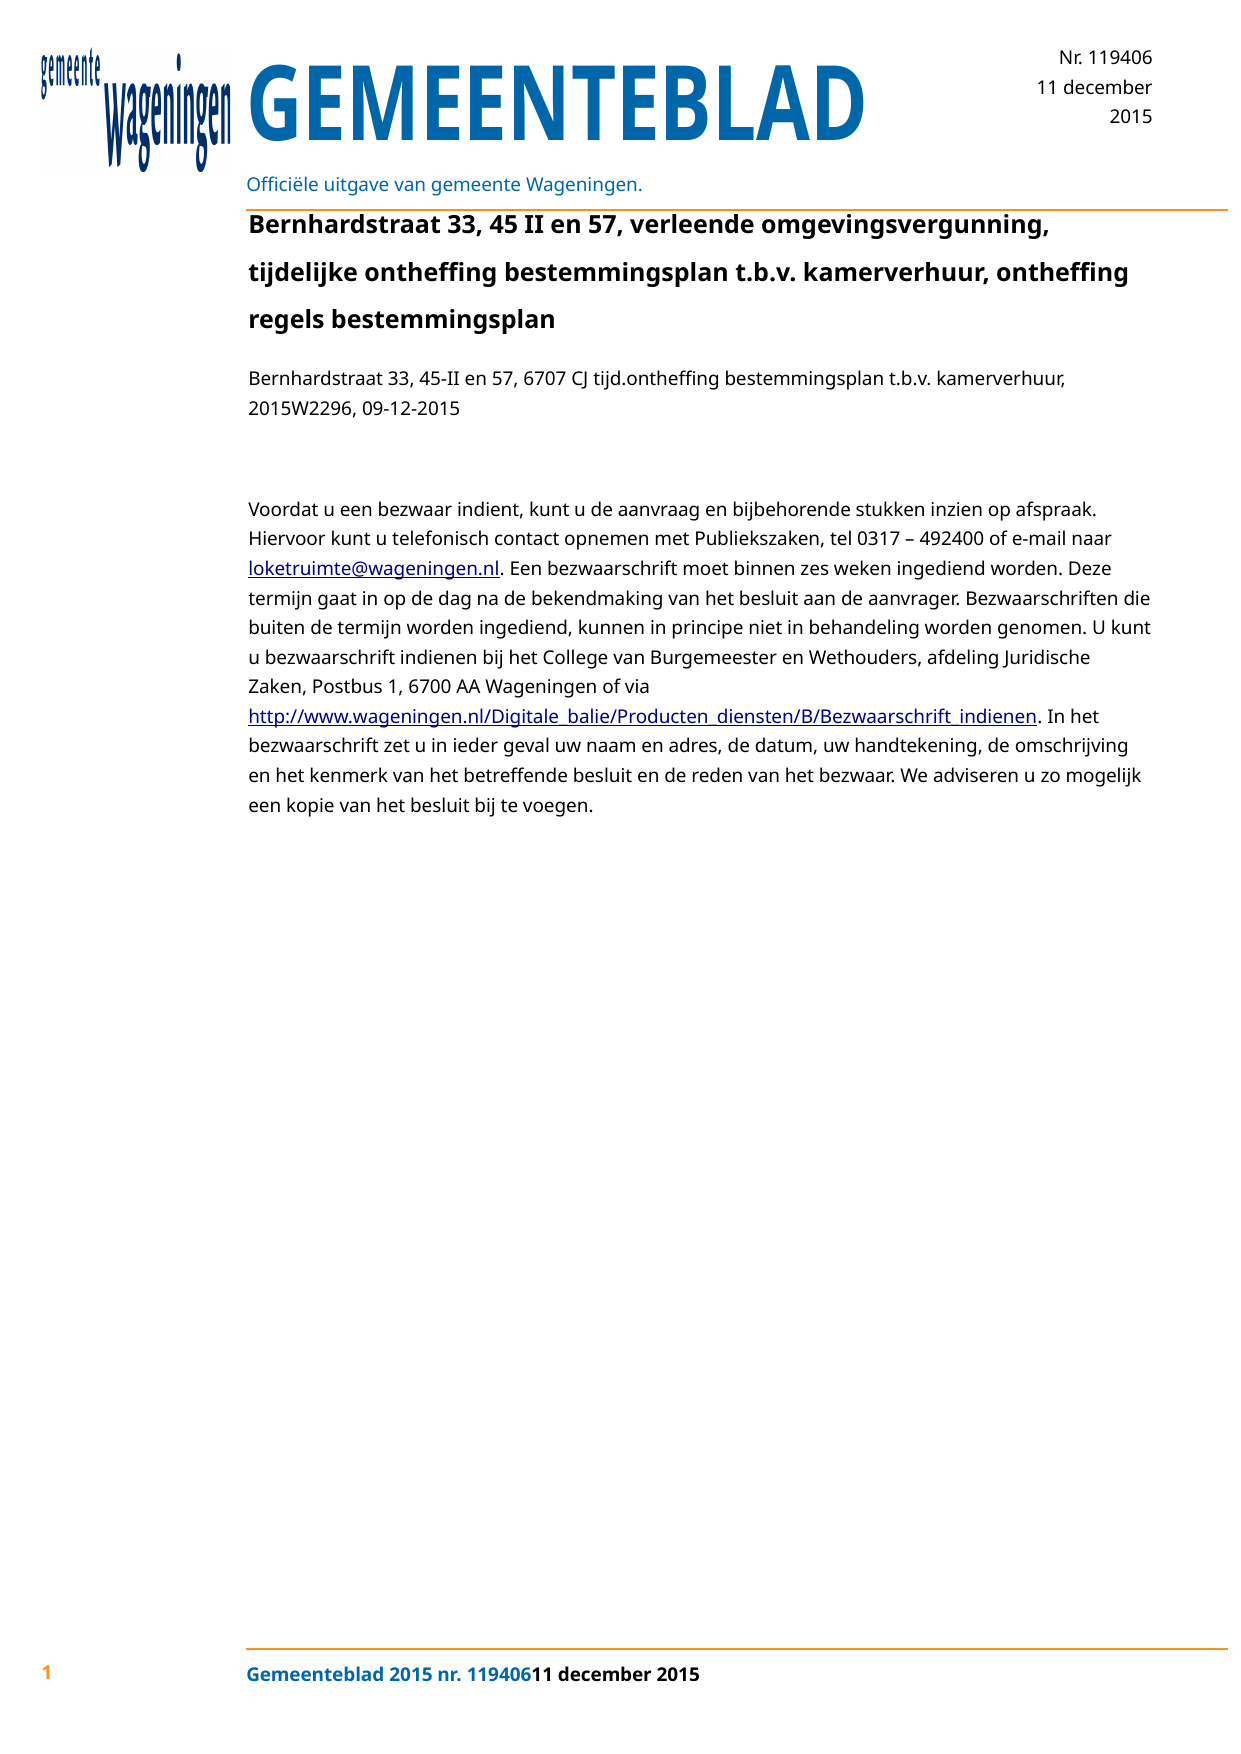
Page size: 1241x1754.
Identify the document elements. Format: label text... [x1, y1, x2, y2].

picture [41, 47, 231, 172]
text Voordat u een bezwaar indient, kunt u de aanvraag en bijbehorende stukken inzien op afspraak. Hiervoor kunt u telefonisch contact opnemen met Publiekszaken, tel 0317 – 492400 of e-mail naar loketruimte@wageningen.nl. Een bezwaarschrift moet binnen zes weken ingediend worden. Deze termijn gaat in op de dag na de bekendmaking van het besluit aan de aanvrager. Bezwaarschriften die buiten de termijn worden ingediend, kunnen in principe niet in behandeling worden genomen. U kunt u bezwaarschrift indienen bij het College van Burgemeester en Wethouders, afdeling Juridische Zaken, Postbus 1, 6700 AA Wageningen of via http://www.wageningen.nl/Digitale_balie/Producten_diensten/B/Bezwaarschrift_indienen. In het bezwaarschrift zet u in ieder geval uw naam en adres, de datum, uw handtekening, de omschrijving en het kenmerk van het betreffende besluit en de reden van het bezwaar. We adviseren u zo mogelijk een kopie van het besluit bij te voegen. [248, 496, 1152, 817]
text Bernhardstraat 33, 45 II en 57, verleende omgevingsvergunning, tijdelijke ontheffing bestemmingsplan t.b.v. kamerverhuur, ontheffing regels bestemmingsplan [248, 211, 1152, 336]
text Bernhardstraat 33, 45-II en 57, 6707 CJ tijd.ontheffing bestemmingsplan t.b.v. kamerverhuur, 2015W2296, 09-12-2015 [248, 366, 1152, 421]
